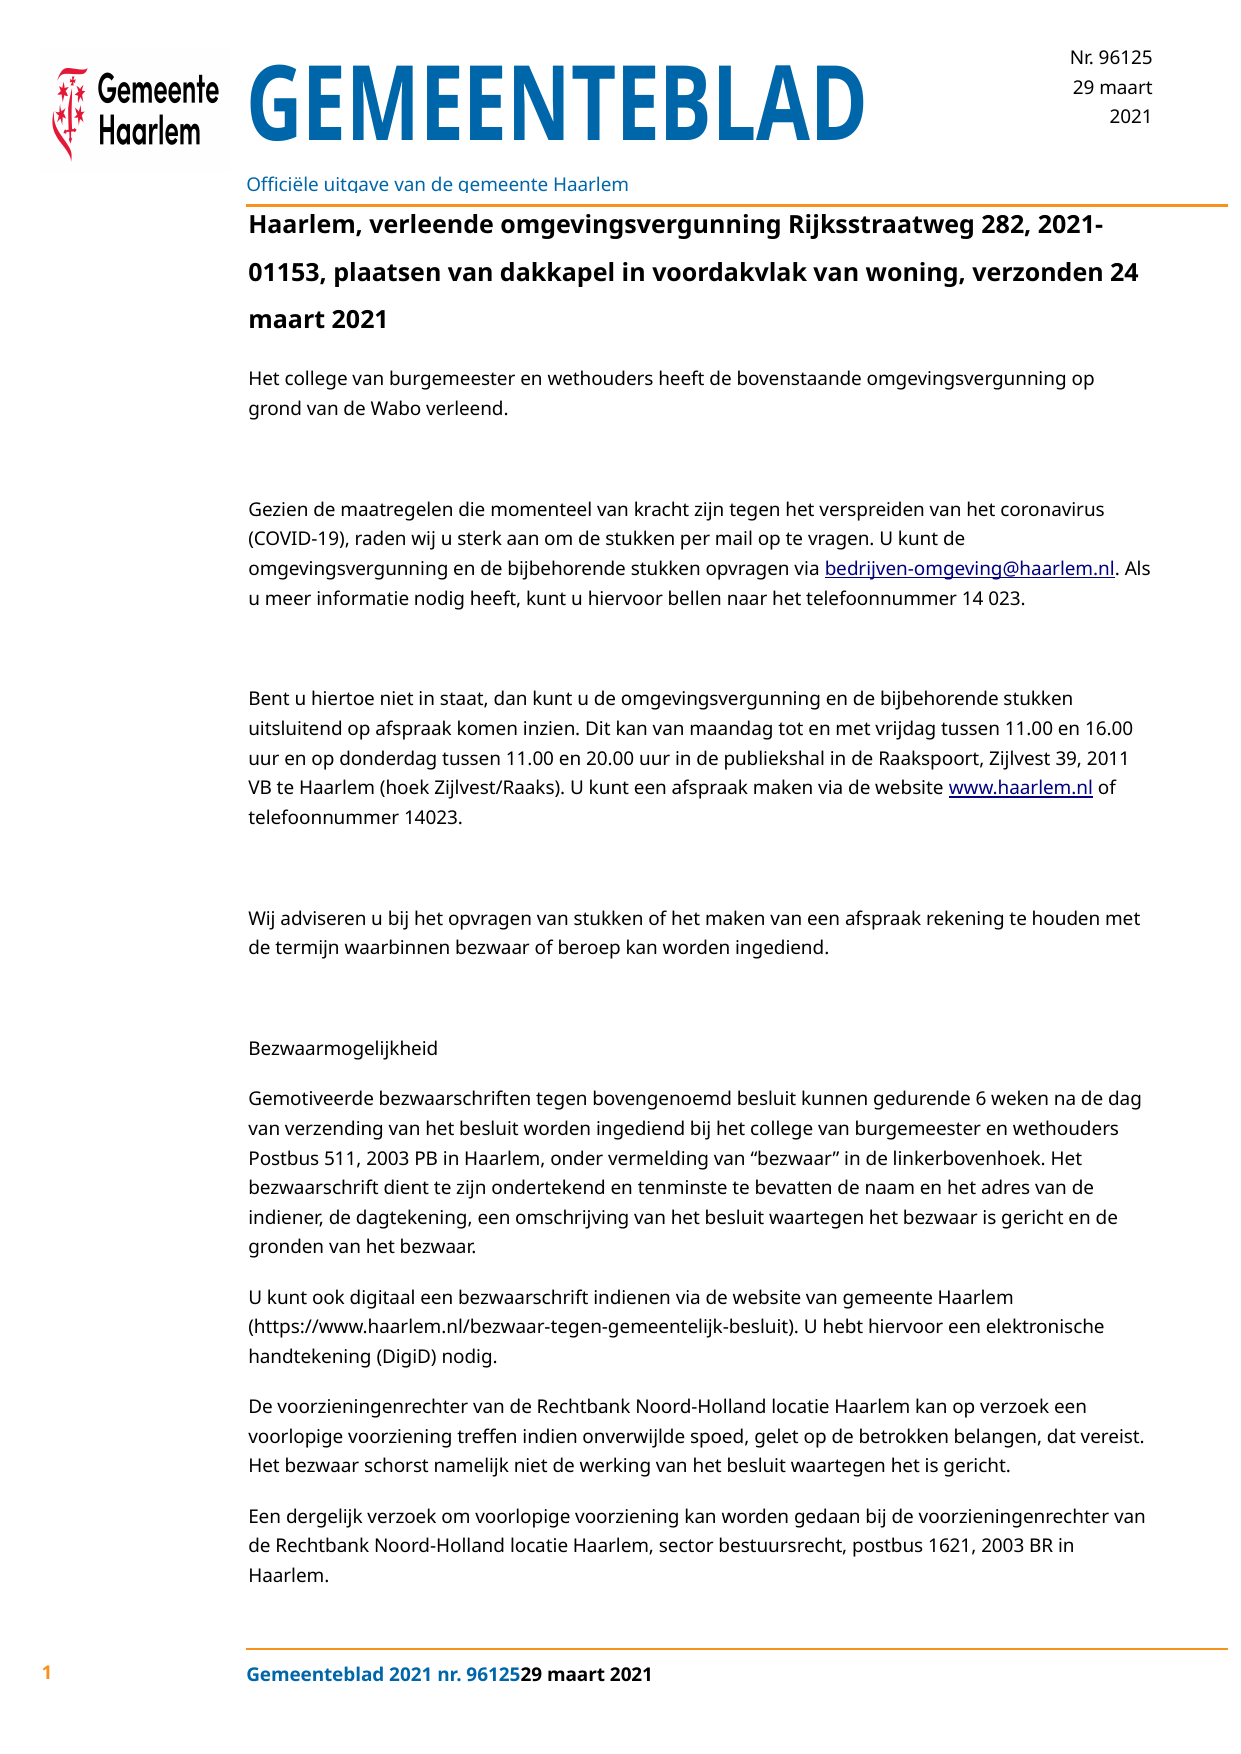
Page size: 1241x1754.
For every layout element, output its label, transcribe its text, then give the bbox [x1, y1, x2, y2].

text Het college van burgemeester en wethouders heeft de bovenstaande omgevingsvergunning op grond van de Wabo verleend. [248, 366, 1152, 421]
text De voorzieningenrechter van de Rechtbank Noord-Holland locatie Haarlem kan op verzoek een voorlopige voorziening treffen indien onverwijlde spoed, gelet op de betrokken belangen, dat vereist. Het bezwaar schorst namelijk niet de werking van het besluit waartegen het is gericht. [248, 1393, 1152, 1478]
text U kunt ook digitaal een bezwaarschrift indienen via de website van gemeente Haarlem (https://www.haarlem.nl/bezwaar-tegen-gemeentelijk-besluit). U hebt hiervoor een elektronische handtekening (DigiD) nodig. [248, 1284, 1152, 1369]
text Wij adviseren u bij het opvragen van stukken of het maken van een afspraak rekening te houden met de termijn waarbinnen bezwaar of beroep kan worden ingediend. [248, 905, 1152, 960]
text Gemotiveerde bezwaarschriften tegen bovengenoemd besluit kunnen gedurende 6 weken na de dag van verzending van het besluit worden ingediend bij het college van burgemeester en wethouders Postbus 511, 2003 PB in Haarlem, onder vermelding van “bezwaar” in de linkerbovenhoek. Het bezwaarschrift dient te zijn ondertekend en tenminste te bevatten de naam en het adres van de indiener, de dagtekening, een omschrijving van het besluit waartegen het bezwaar is gericht en de gronden van het bezwaar. [248, 1086, 1152, 1259]
text Een dergelijk verzoek om voorlopige voorziening kan worden gedaan bij de voorzieningenrechter van de Rechtbank Noord-Holland locatie Haarlem, sector bestuursrecht, postbus 1621, 2003 BR in Haarlem. [248, 1503, 1152, 1588]
text Bezwaarmogelijkheid [248, 1035, 1152, 1061]
text Haarlem, verleende omgevingsvergunning Rijksstraatweg 282, 2021-01153, plaatsen van dakkapel in voordakvlak van woning, verzonden 24 maart 2021 [248, 207, 1152, 336]
text Bent u hiertoe niet in staat, dan kunt u de omgevingsvergunning en de bijbehorende stukken uitsluitend op afspraak komen inzien. Dit kan van maandag tot en met vrijdag tussen 11.00 en 16.00 uur en op donderdag tussen 11.00 en 20.00 uur in de publiekshal in de Raakspoort, Zijlvest 39, 2011 VB te Haarlem (hoek Zijlvest/Raaks). U kunt een afspraak maken via de website www.haarlem.nl of telefoonnummer 14023. [248, 686, 1152, 829]
picture [41, 47, 231, 172]
text Gezien de maatregelen die momenteel van kracht zijn tegen het verspreiden van het coronavirus (COVID-19), raden wij u sterk aan om de stukken per mail op te vragen. U kunt de omgevingsvergunning en de bijbehorende stukken opvragen via bedrijven-omgeving@haarlem.nl. Als u meer informatie nodig heeft, kunt u hiervoor bellen naar het telefoonnummer 14 023. [248, 496, 1152, 610]
